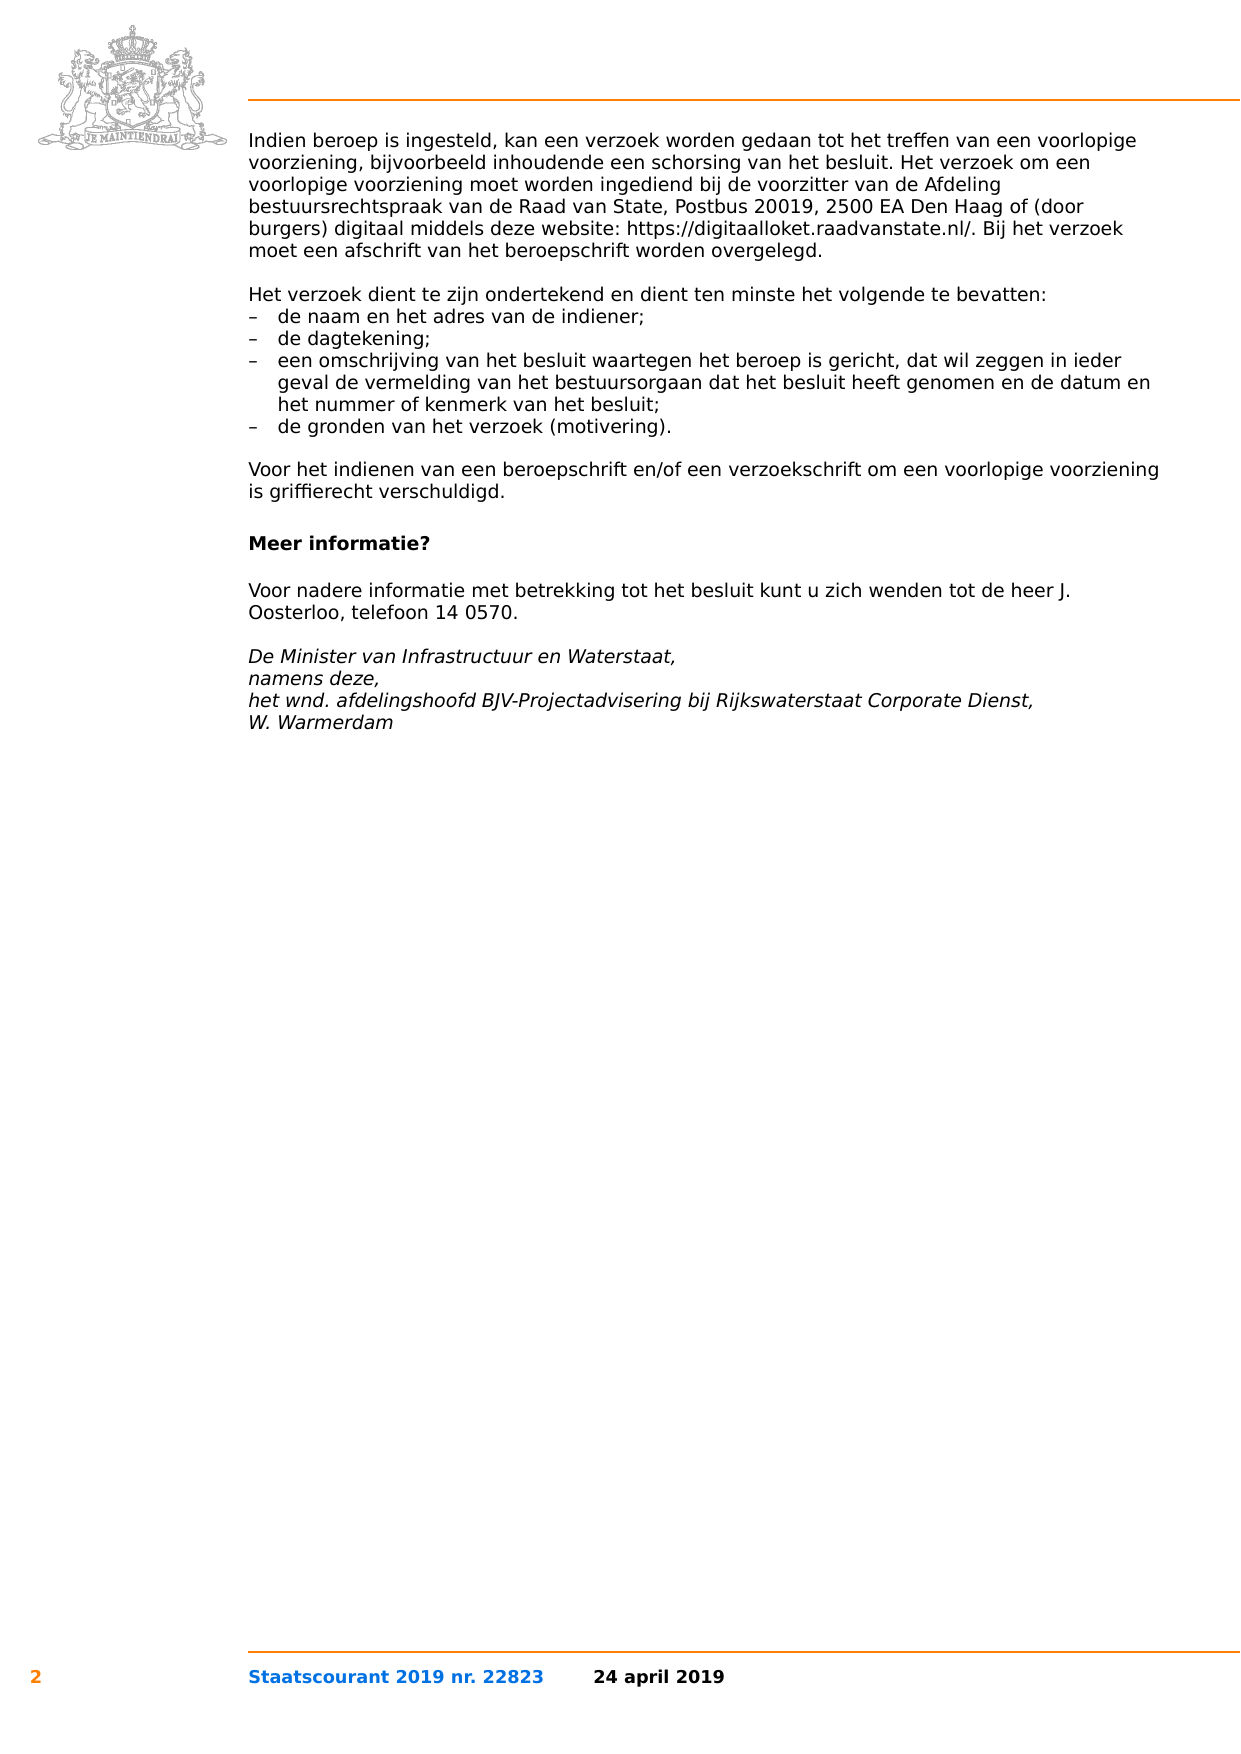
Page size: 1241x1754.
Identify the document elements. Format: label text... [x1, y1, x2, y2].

text – de dagtekening; [248, 328, 1163, 349]
text De Minister van Infrastructuur en Waterstaat, namens deze, het wnd. afdelingshoofd BJV-Projectadvisering bij Rijkswaterstaat Corporate Dienst, W. Warmerdam [248, 646, 1163, 734]
text – een omschrijving van het besluit waartegen het beroep is gericht, dat wil zeggen in ieder geval de vermelding van het bestuursorgaan dat het besluit heeft genomen en de datum en het nummer of kenmerk van het besluit; [248, 349, 1163, 416]
text Voor nadere informatie met betrekking tot het besluit kunt u zich wenden tot de heer J. Oosterloo, telefoon 14 0570. [248, 580, 1163, 624]
text – de naam en het adres van de indiener; [248, 306, 1163, 328]
text Het verzoek dient te zijn ondertekend en dient ten minste het volgende te bevatten: [248, 284, 1163, 306]
picture [38, 25, 227, 150]
subtitle Meer informatie? [248, 533, 1163, 555]
text – de gronden van het verzoek (motivering). [248, 416, 1163, 437]
text Voor het indienen van een beroepschrift en/of een verzoekschrift om een voorlopige voorziening is griffierecht verschuldigd. [248, 459, 1163, 503]
text Indien beroep is ingesteld, kan een verzoek worden gedaan tot het treffen van een voorlopige voorziening, bijvoorbeeld inhoudende een schorsing van het besluit. Het verzoek om een voorlopige voorziening moet worden ingediend bij de voorzitter van de Afdeling bestuursrechtspraak van de Raad van State, Postbus 20019, 2500 EA Den Haag of (door burgers) digitaal middels deze website: https://digitaalloket.raadvanstate.nl/. Bij het verzoek moet een afschrift van het beroepschrift worden overgelegd. [248, 130, 1163, 262]
